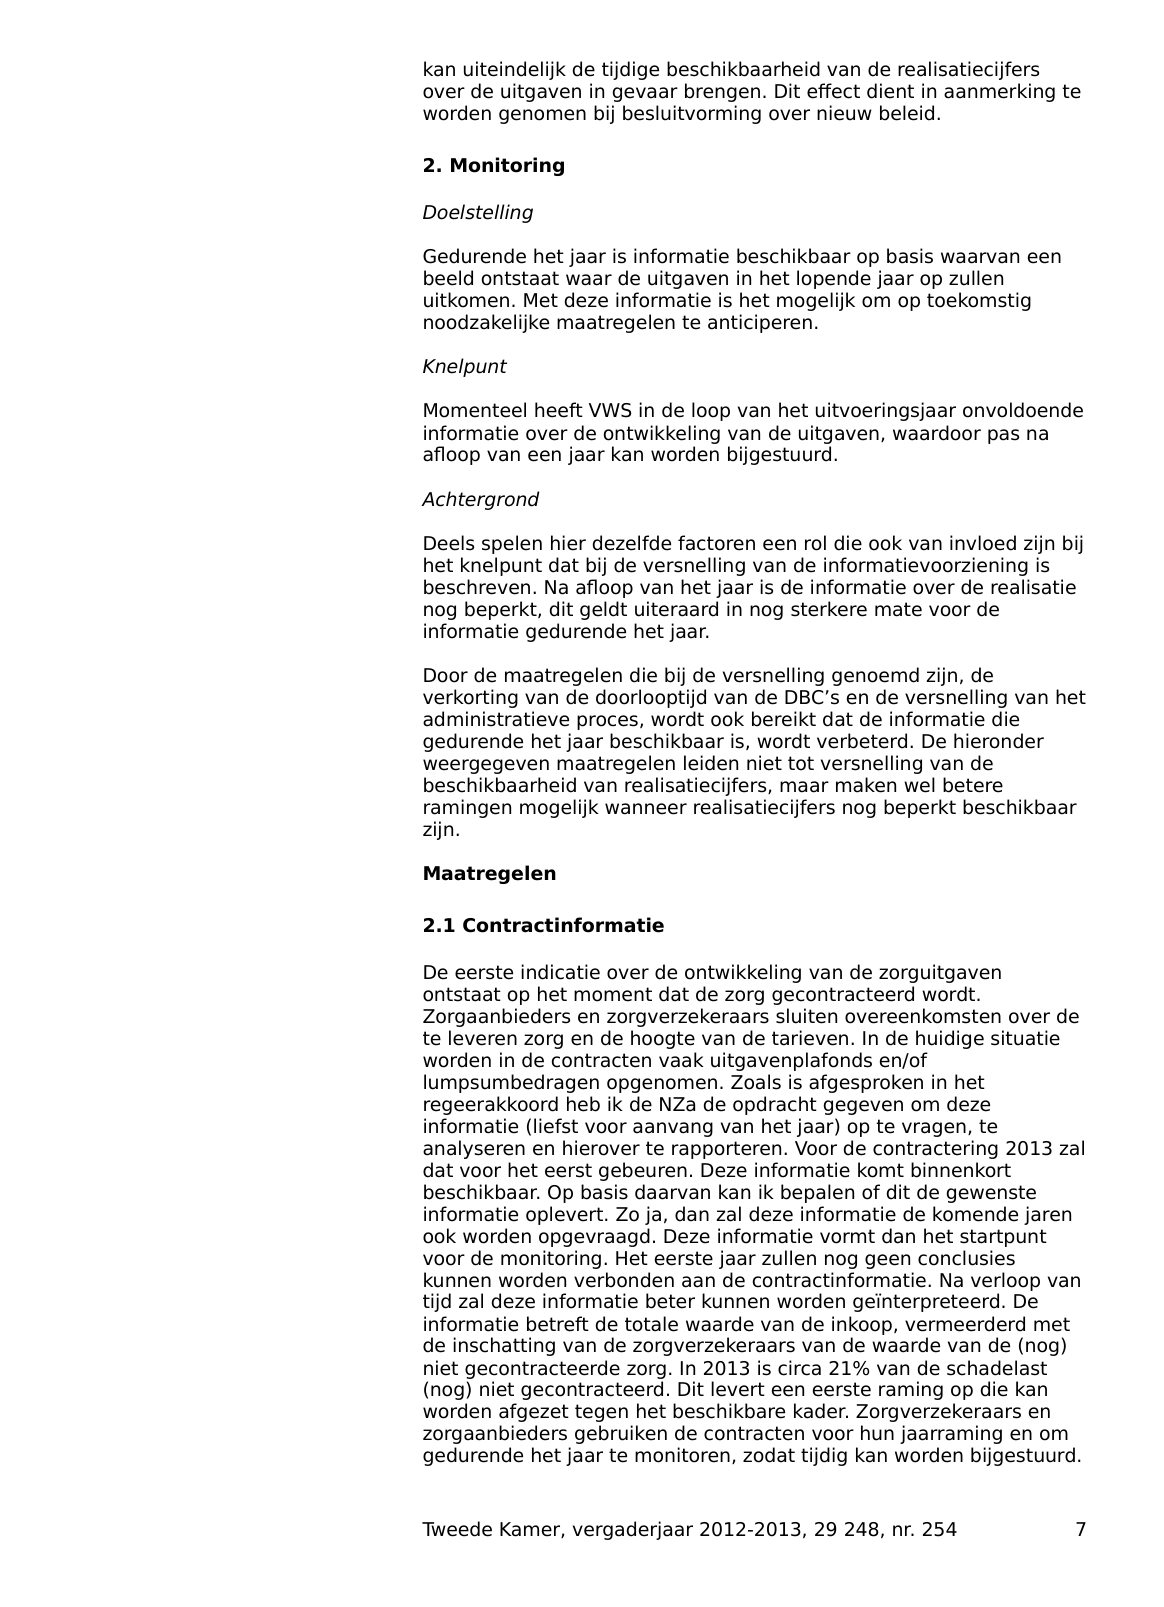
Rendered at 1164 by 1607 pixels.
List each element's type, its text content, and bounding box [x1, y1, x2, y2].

text Door de maatregelen die bij de versnelling genoemd zijn, de verkorting van de doorlooptijd van de DBC’s en de versnelling van het administratieve proces, wordt ook bereikt dat de informatie die gedurende het jaar beschikbaar is, wordt verbeterd. De hieronder weergegeven maatregelen leiden niet tot versnelling van de beschikbaarheid van realisatiecijfers, maar maken wel betere ramingen mogelijk wanneer realisatiecijfers nog beperkt beschikbaar zijn. [422, 665, 1087, 841]
subtitle Doelstelling [422, 202, 1087, 224]
text De eerste indicatie over de ontwikkeling van de zorguitgaven ontstaat op het moment dat de zorg gecontracteerd wordt. Zorgaanbieders en zorgverzekeraars sluiten overeenkomsten over de te leveren zorg en de hoogte van de tarieven. In de huidige situatie worden in de contracten vaak uitgavenplafonds en/of lumpsumbedragen opgenomen. Zoals is afgesproken in het regeerakkoord heb ik de NZa de opdracht gegeven om deze informatie (liefst voor aanvang van het jaar) op te vragen, te analyseren en hierover te rapporteren. Voor de contractering 2013 zal dat voor het eerst gebeuren. Deze informatie komt binnenkort beschikbaar. Op basis daarvan kan ik bepalen of dit de gewenste informatie oplevert. Zo ja, dan zal deze informatie de komende jaren ook worden opgevraagd. Deze informatie vormt dan het startpunt voor de monitoring. Het eerste jaar zullen nog geen conclusies kunnen worden verbonden aan de contractinformatie. Na verloop van tijd zal deze informatie beter kunnen worden geïnterpreteerd. De informatie betreft de totale waarde van de inkoop, vermeerderd met de inschatting van de zorgverzekeraars van de waarde van de (nog) niet gecontracteerde zorg. In 2013 is circa 21% van de schadelast (nog) niet gecontracteerd. Dit levert een eerste raming op die kan worden afgezet tegen het beschikbare kader. Zorgverzekeraars en zorgaanbieders gebruiken de contracten voor hun jaarraming en om gedurende het jaar te monitoren, zodat tijdig kan worden bijgestuurd. [422, 962, 1087, 1467]
text Momenteel heeft VWS in de loop van het uitvoeringsjaar onvoldoende informatie over de ontwikkeling van de uitgaven, waardoor pas na afloop van een jaar kan worden bijgestuurd. [422, 400, 1087, 466]
subtitle 2.1 Contractinformatie [422, 915, 1087, 937]
text kan uiteindelijk de tijdige beschikbaarheid van de realisatiecijfers over de uitgaven in gevaar brengen. Dit effect dient in aanmerking te worden genomen bij besluitvorming over nieuw beleid. [422, 59, 1087, 125]
text Deels spelen hier dezelfde factoren een rol die ook van invloed zijn bij het knelpunt dat bij de versnelling van de informatievoorziening is beschreven. Na afloop van het jaar is de informatie over de realisatie nog beperkt, dit geldt uiteraard in nog sterkere mate voor de informatie gedurende het jaar. [422, 533, 1087, 643]
subtitle Achtergrond [422, 488, 1087, 511]
subtitle Knelpunt [422, 356, 1087, 378]
subtitle 2. Monitoring [422, 155, 1087, 177]
subtitle Maatregelen [422, 863, 1087, 885]
text Gedurende het jaar is informatie beschikbaar op basis waarvan een beeld ontstaat waar de uitgaven in het lopende jaar op zullen uitkomen. Met deze informatie is het mogelijk om op toekomstig noodzakelijke maatregelen te anticiperen. [422, 246, 1087, 334]
